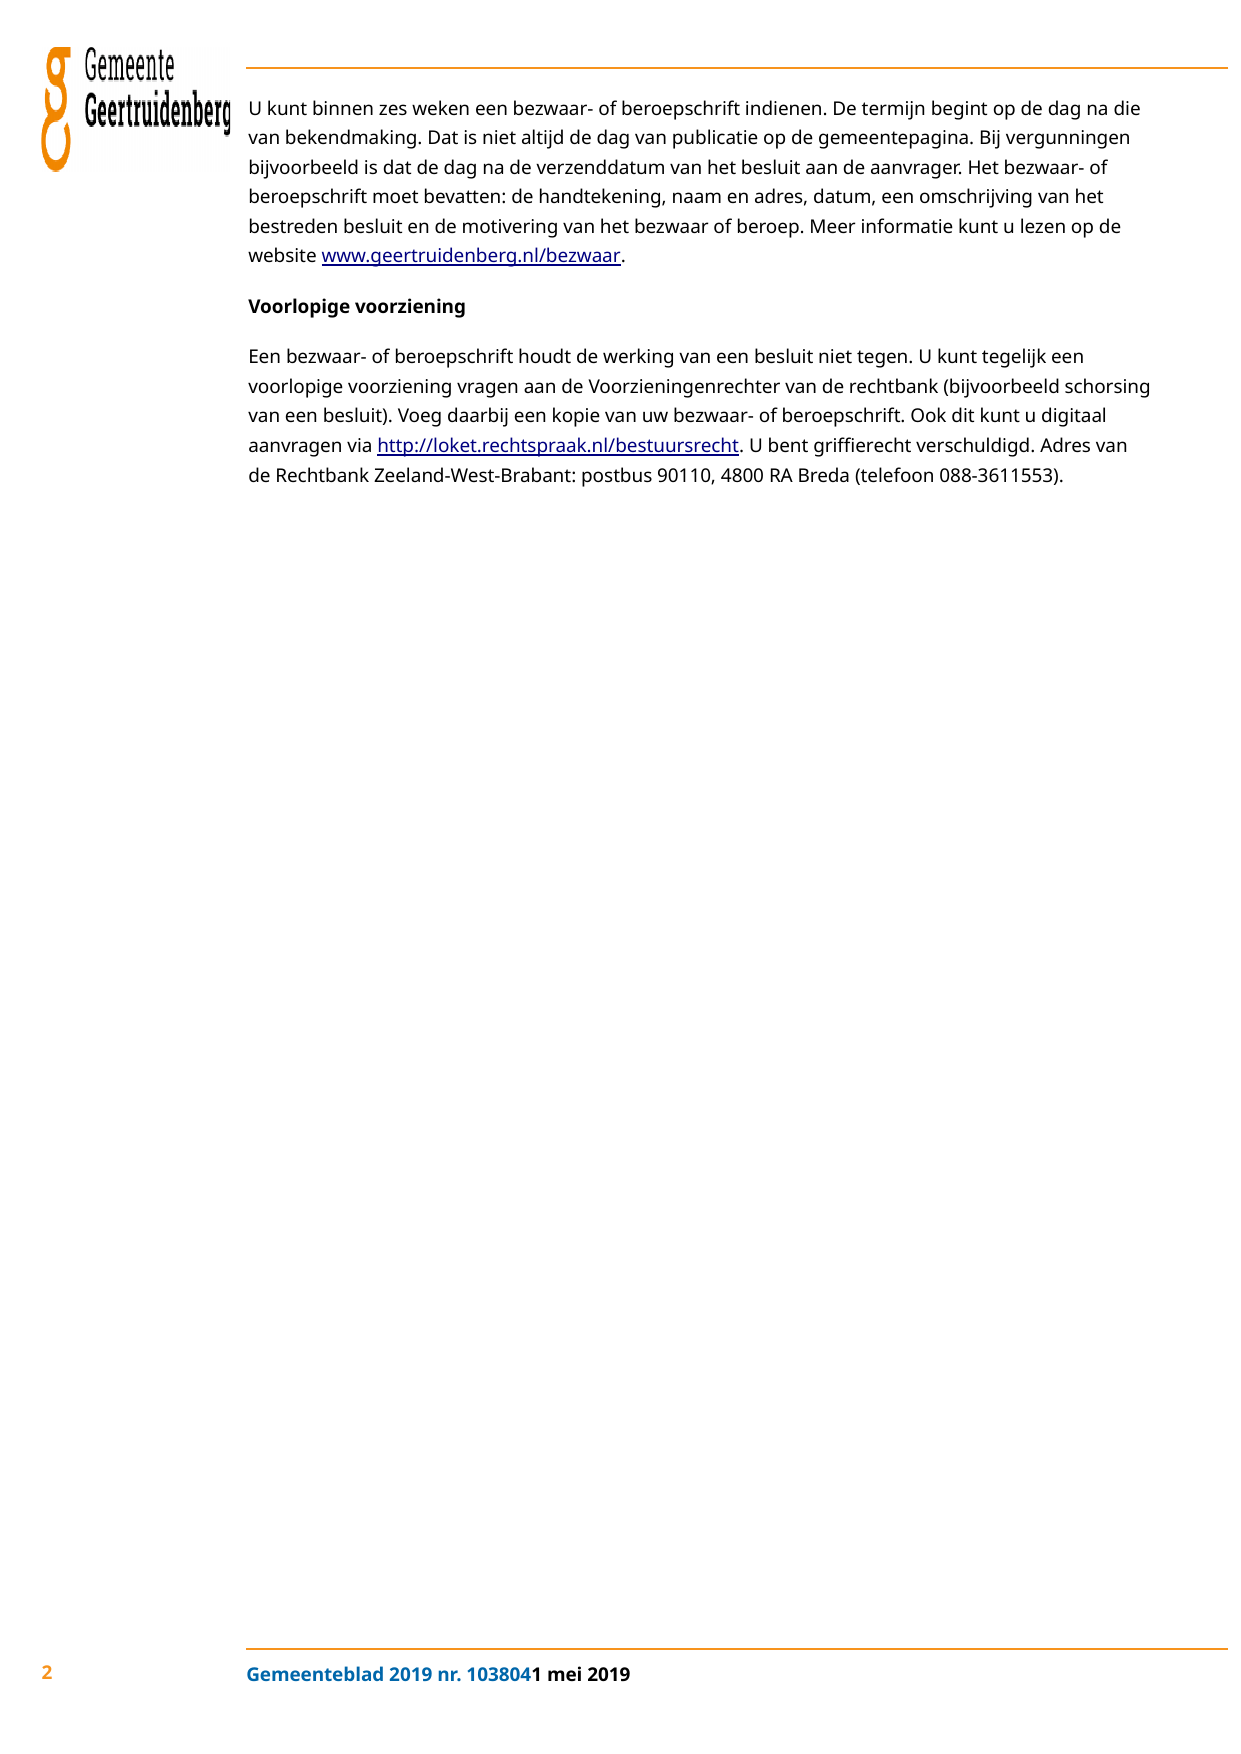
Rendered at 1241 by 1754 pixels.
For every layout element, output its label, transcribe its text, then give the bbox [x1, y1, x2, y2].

text U kunt binnen zes weken een bezwaar- of beroepschrift indienen. De termijn begint op de dag na die van bekendmaking. Dat is niet altijd de dag van publicatie op de gemeentepagina. Bij vergunningen bijvoorbeeld is dat de dag na de verzenddatum van het besluit aan de aanvrager. Het bezwaar- of beroepschrift moet bevatten: de handtekening, naam en adres, datum, een omschrijving van het bestreden besluit en de motivering van het bezwaar of beroep. Meer informatie kunt u lezen op de website www.geertruidenberg.nl/bezwaar. [248, 95, 1152, 268]
picture [41, 47, 231, 172]
text Een bezwaar- of beroepschrift houdt de werking van een besluit niet tegen. U kunt tegelijk een voorlopige voorziening vragen aan de Voorzieningenrechter van de rechtbank (bijvoorbeeld schorsing van een besluit). Voeg daarbij een kopie van uw bezwaar- of beroepschrift. Ook dit kunt u digitaal aanvragen via http://loket.rechtspraak.nl/bestuursrecht. U bent griffierecht verschuldigd. Adres van de Rechtbank Zeeland-West-Brabant: postbus 90110, 4800 RA Breda (telefoon 088-3611553). [248, 343, 1152, 488]
text Voorlopige voorziening [248, 293, 1152, 319]
